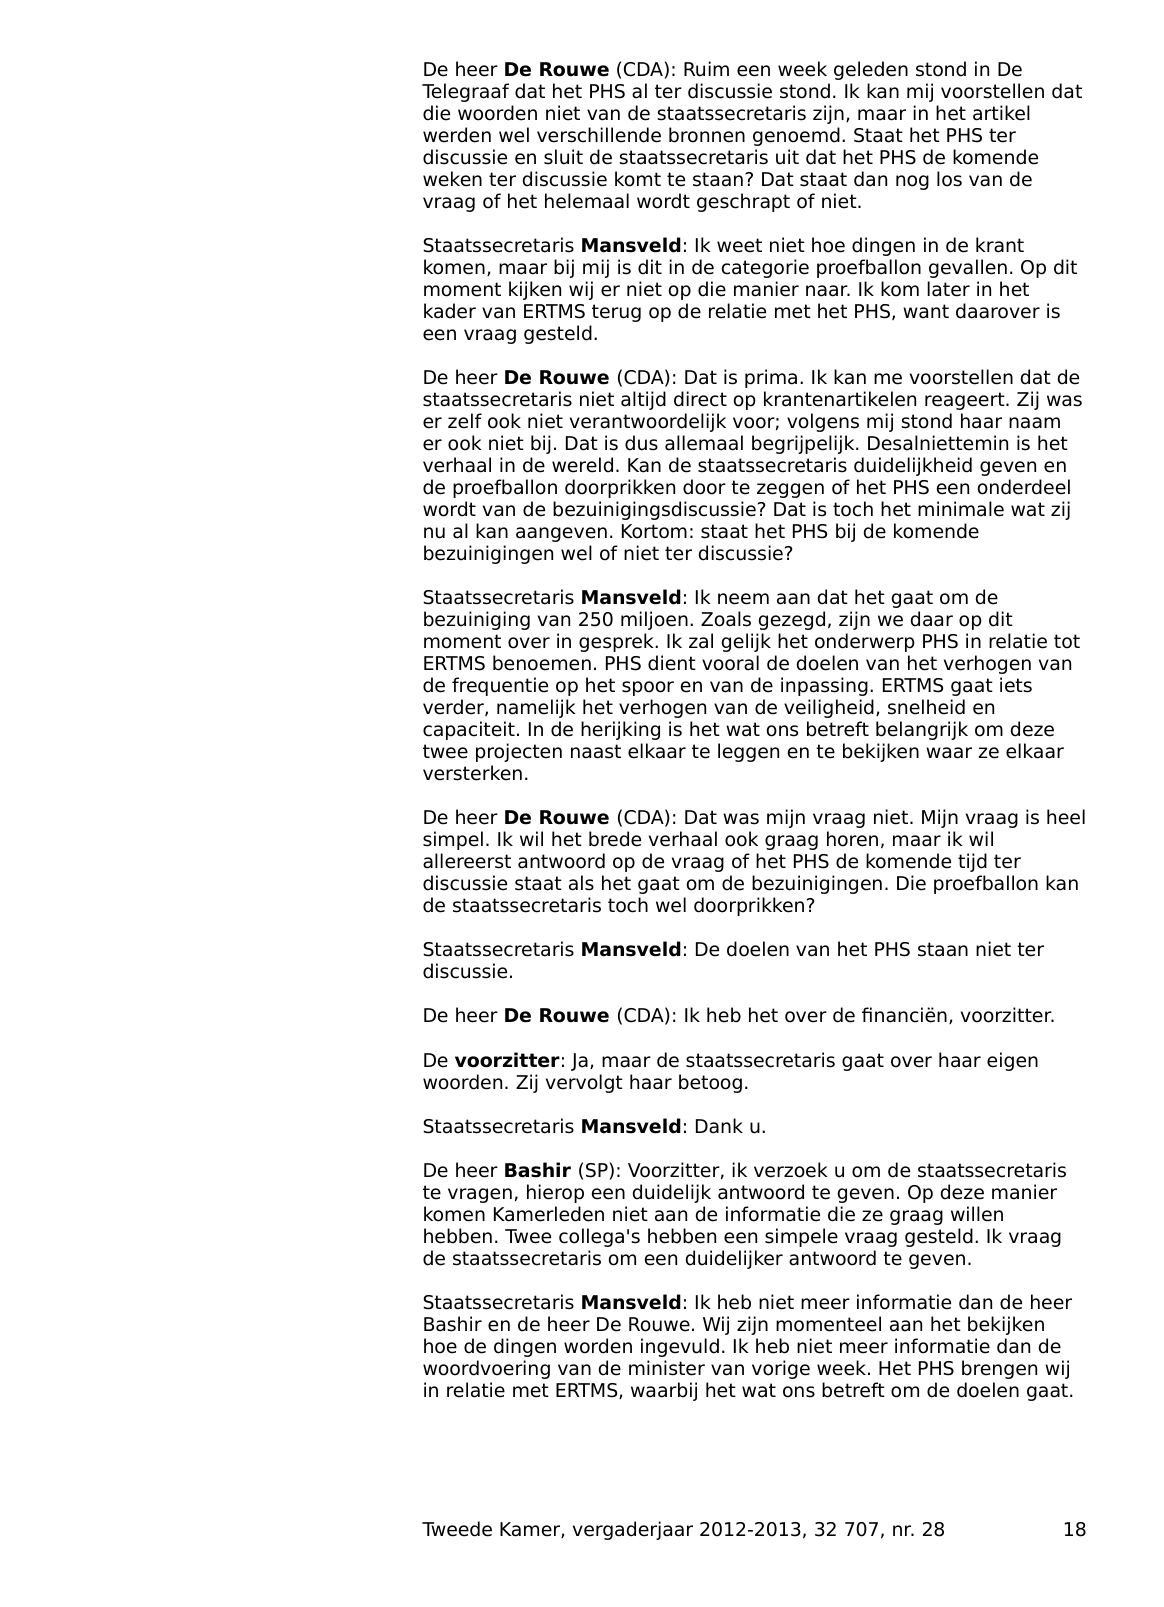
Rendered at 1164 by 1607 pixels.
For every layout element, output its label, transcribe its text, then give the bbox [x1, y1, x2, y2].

text Staatssecretaris Mansveld: Dank u. [422, 1116, 1087, 1138]
text De heer De Rouwe (CDA): Dat is prima. Ik kan me voorstellen dat de staatssecretaris niet altijd direct op krantenartikelen reageert. Zij was er zelf ook niet verantwoordelijk voor; volgens mij stond haar naam er ook niet bij. Dat is dus allemaal begrijpelijk. Desalniettemin is het verhaal in de wereld. Kan de staatssecretaris duidelijkheid geven en de proefballon doorprikken door te zeggen of het PHS een onderdeel wordt van de bezuinigingsdiscussie? Dat is toch het minimale wat zij nu al kan aangeven. Kortom: staat het PHS bij de komende bezuinigingen wel of niet ter discussie? [422, 367, 1087, 565]
text Staatssecretaris Mansveld: Ik heb niet meer informatie dan de heer Bashir en de heer De Rouwe. Wij zijn momenteel aan het bekijken hoe de dingen worden ingevuld. Ik heb niet meer informatie dan de woordvoering van de minister van vorige week. Het PHS brengen wij in relatie met ERTMS, waarbij het wat ons betreft om de doelen gaat. [422, 1292, 1087, 1402]
text De voorzitter: Ja, maar de staatssecretaris gaat over haar eigen woorden. Zij vervolgt haar betoog. [422, 1049, 1087, 1093]
text De heer De Rouwe (CDA): Ruim een week geleden stond in De Telegraaf dat het PHS al ter discussie stond. Ik kan mij voorstellen dat die woorden niet van de staatssecretaris zijn, maar in het artikel werden wel verschillende bronnen genoemd. Staat het PHS ter discussie en sluit de staatssecretaris uit dat het PHS de komende weken ter discussie komt te staan? Dat staat dan nog los van de vraag of het helemaal wordt geschrapt of niet. [422, 59, 1087, 213]
text De heer De Rouwe (CDA): Dat was mijn vraag niet. Mijn vraag is heel simpel. Ik wil het brede verhaal ook graag horen, maar ik wil allereerst antwoord op de vraag of het PHS de komende tijd ter discussie staat als het gaat om de bezuinigingen. Die proefballon kan de staatssecretaris toch wel doorprikken? [422, 807, 1087, 917]
text Staatssecretaris Mansveld: De doelen van het PHS staan niet ter discussie. [422, 939, 1087, 983]
text De heer De Rouwe (CDA): Ik heb het over de financiën, voorzitter. [422, 1005, 1087, 1027]
text Staatssecretaris Mansveld: Ik weet niet hoe dingen in de krant komen, maar bij mij is dit in de categorie proefballon gevallen. Op dit moment kijken wij er niet op die manier naar. Ik kom later in het kader van ERTMS terug op de relatie met het PHS, want daarover is een vraag gesteld. [422, 235, 1087, 345]
text De heer Bashir (SP): Voorzitter, ik verzoek u om de staatssecretaris te vragen, hierop een duidelijk antwoord te geven. Op deze manier komen Kamerleden niet aan de informatie die ze graag willen hebben. Twee collega's hebben een simpele vraag gesteld. Ik vraag de staatssecretaris om een duidelijker antwoord te geven. [422, 1160, 1087, 1270]
text Staatssecretaris Mansveld: Ik neem aan dat het gaat om de bezuiniging van 250 miljoen. Zoals gezegd, zijn we daar op dit moment over in gesprek. Ik zal gelijk het onderwerp PHS in relatie tot ERTMS benoemen. PHS dient vooral de doelen van het verhogen van de frequentie op het spoor en van de inpassing. ERTMS gaat iets verder, namelijk het verhogen van de veiligheid, snelheid en capaciteit. In de herijking is het wat ons betreft belangrijk om deze twee projecten naast elkaar te leggen en te bekijken waar ze elkaar versterken. [422, 587, 1087, 785]
